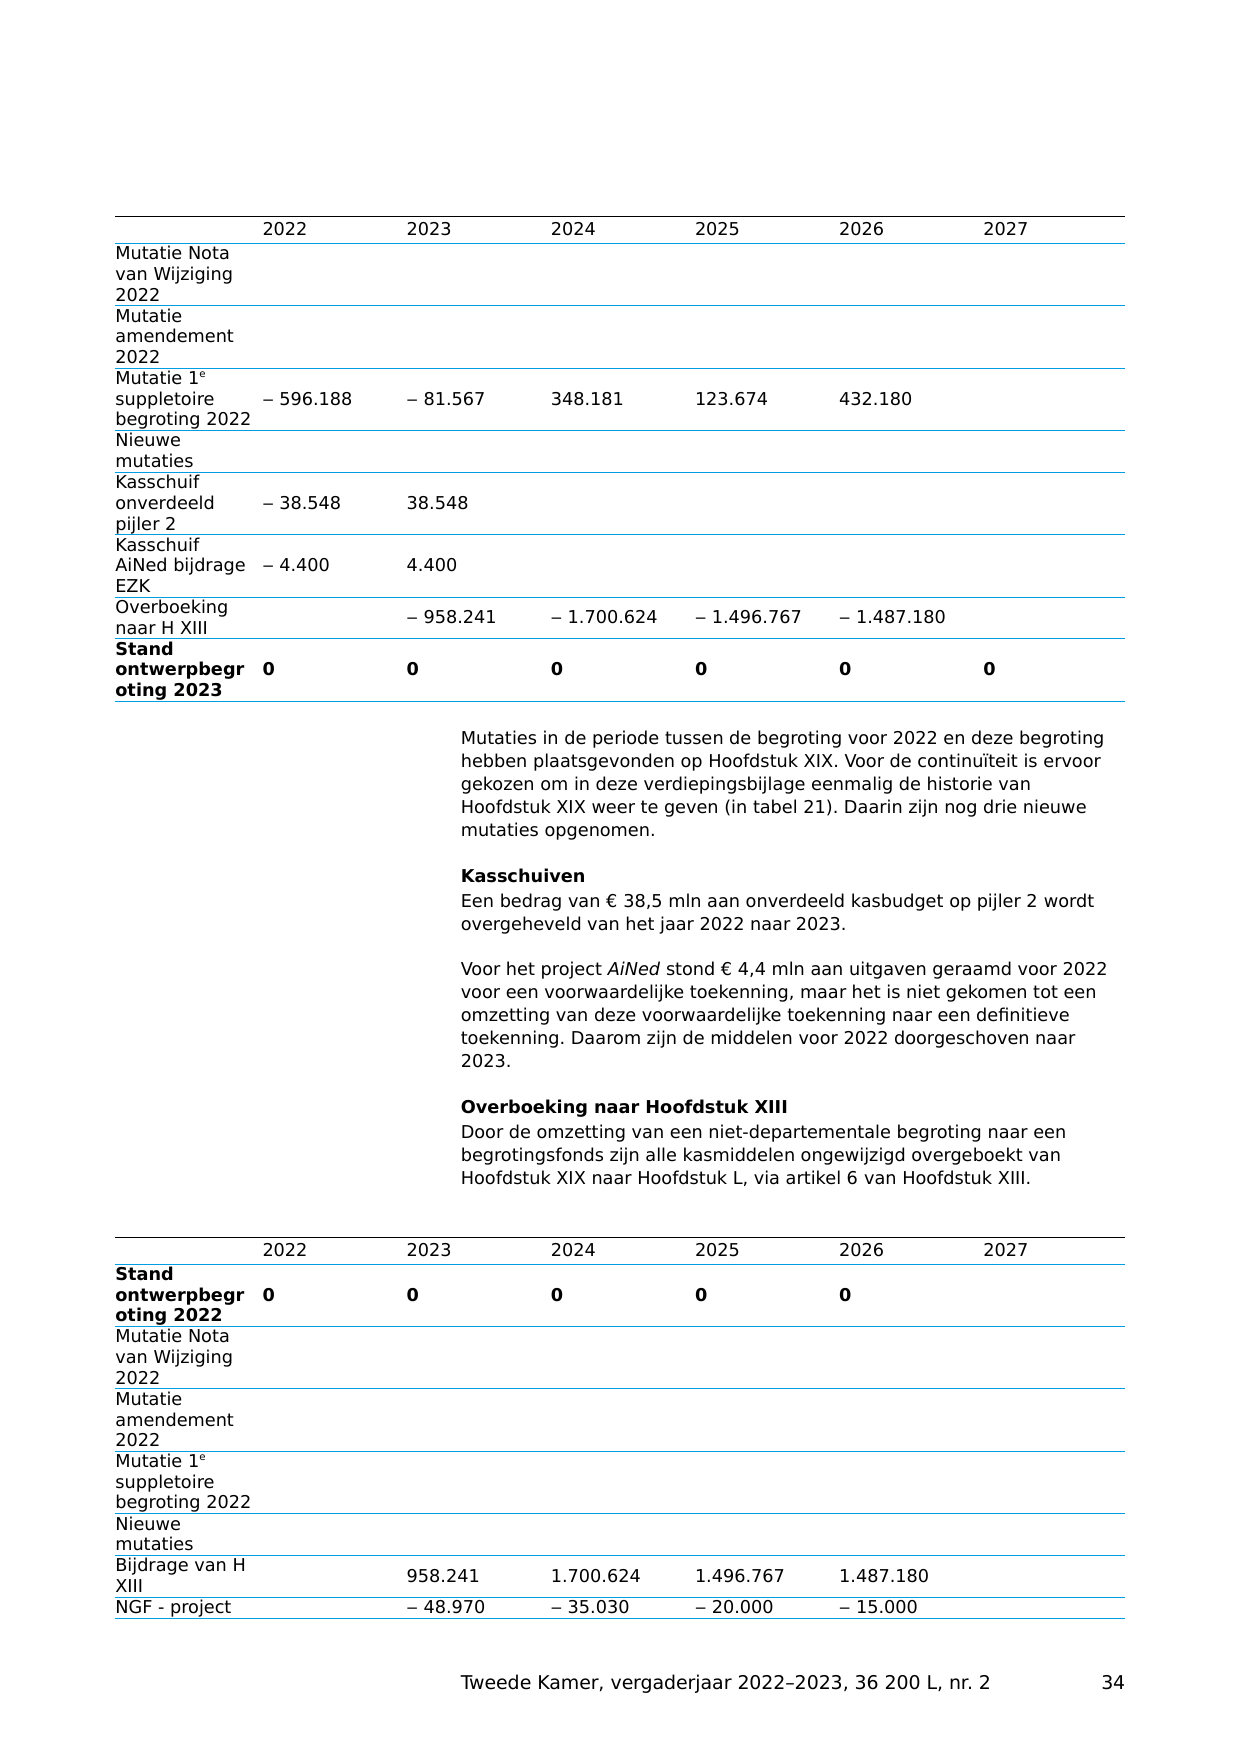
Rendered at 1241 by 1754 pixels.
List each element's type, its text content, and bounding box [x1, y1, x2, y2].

table_cell [259, 431, 403, 472]
text Door de omzetting van een niet-departementale begroting naar een begrotingsfonds zijn alle kasmiddelen ongewijzigd overgeboekt van Hoofdstuk XIX naar Hoofdstuk L, via artikel 6 van Hoofdstuk XIII. [461, 1120, 1125, 1189]
table_cell [692, 1452, 836, 1513]
table_cell [980, 1452, 1125, 1513]
text Overboeking naar Hoofdstuk XIII [461, 1095, 1125, 1118]
table_cell [980, 1598, 1125, 1618]
table_cell 2026 [836, 1238, 980, 1263]
table_cell 2023 [404, 1238, 548, 1263]
table_cell [692, 1514, 836, 1555]
table_cell [836, 1514, 980, 1555]
table_cell [259, 1452, 403, 1513]
text Mutaties in de periode tussen de begroting voor 2022 en deze begroting hebben plaatsgevonden op Hoofdstuk XIX. Voor de continuïteit is ervoor gekozen om in deze verdiepingsbijlage eenmalig de historie van Hoofdstuk XIX weer te geven (in tabel 21). Daarin zijn nog drie nieuwe mutaties opgenomen. [461, 726, 1125, 841]
table_cell NGF - project [115, 1598, 259, 1618]
table_cell [548, 1389, 692, 1451]
table_cell ‒ 35.030 [548, 1598, 692, 1618]
table_cell [692, 1389, 836, 1451]
table_cell 2022 [259, 1238, 403, 1263]
table_cell [980, 244, 1125, 305]
table_cell 4.400 [404, 535, 548, 596]
table_cell [259, 1598, 403, 1618]
table_cell Mutatie amendement 2022 [115, 1389, 259, 1451]
table_cell [404, 1327, 548, 1388]
table_cell 2025 [692, 217, 836, 243]
table_cell [548, 1452, 692, 1513]
table_cell [692, 431, 836, 472]
table_cell Nieuwe mutaties [115, 1514, 259, 1555]
table_cell 0 [404, 1265, 548, 1326]
table_cell [980, 535, 1125, 596]
table_cell [259, 1389, 403, 1451]
table_cell ‒ 38.548 [259, 473, 403, 534]
table_cell [980, 1327, 1125, 1388]
text Een bedrag van € 38,5 mln aan onverdeeld kasbudget op pijler 2 wordt overgeheveld van het jaar 2022 naar 2023. [461, 889, 1125, 934]
table_cell ‒ 81.567 [404, 369, 548, 430]
table_cell 0 [836, 639, 980, 701]
table_cell 0 [548, 639, 692, 701]
table_cell [836, 306, 980, 367]
table_cell [836, 535, 980, 596]
table_cell [980, 1556, 1125, 1597]
table_cell [259, 306, 403, 367]
table_cell 2027 [980, 1238, 1125, 1263]
table_cell [836, 244, 980, 305]
table_cell Mutatie Nota van Wijziging 2022 [115, 1327, 259, 1388]
table_cell ‒ 1.487.180 [836, 598, 980, 638]
table_cell [548, 535, 692, 596]
table_cell [259, 598, 403, 638]
table_header Tabel 21 Historie Hoofdstuk XIX beleidsartikel 2 (bedragen x 1.000) [115, 191, 1125, 216]
table_cell 0 [836, 1265, 980, 1326]
table_cell ‒ 48.970 [404, 1598, 548, 1618]
table_cell [692, 306, 836, 367]
table_cell 432.180 [836, 369, 980, 430]
table_cell 1.487.180 [836, 1556, 980, 1597]
table_cell [259, 1327, 403, 1388]
table_cell 2027 [980, 217, 1125, 243]
table_cell 0 [259, 639, 403, 701]
table_cell [836, 1452, 980, 1513]
table_cell Mutatie amendement 2022 [115, 306, 259, 367]
table_cell 348.181 [548, 369, 692, 430]
table_cell [692, 535, 836, 596]
table_cell [980, 1265, 1125, 1326]
table_cell Nieuwe mutaties [115, 431, 259, 472]
table_cell Mutatie 1e suppletoire begroting 2022 [115, 369, 259, 430]
table_cell [259, 1556, 403, 1597]
table_cell [404, 431, 548, 472]
table_cell Mutatie 1e suppletoire begroting 2022 [115, 1452, 259, 1513]
table_cell 958.241 [404, 1556, 548, 1597]
text Kasschuiven [461, 864, 1125, 887]
table_cell [980, 431, 1125, 472]
table_cell 2023 [404, 217, 548, 243]
table_cell 123.674 [692, 369, 836, 430]
table_cell [692, 473, 836, 534]
table_cell [115, 217, 259, 243]
table_cell ‒ 15.000 [836, 1598, 980, 1618]
table_cell 38.548 [404, 473, 548, 534]
table_cell Overboeking naar H XIII [115, 598, 259, 638]
table_cell [692, 1327, 836, 1388]
table_cell [404, 306, 548, 367]
table_cell [259, 1514, 403, 1555]
table_cell [836, 1389, 980, 1451]
table_cell [548, 306, 692, 367]
table_cell [980, 306, 1125, 367]
table_cell [404, 1389, 548, 1451]
table_cell 2024 [548, 1238, 692, 1263]
table_cell Bijdrage van H XIII [115, 1556, 259, 1597]
table_cell ‒ 20.000 [692, 1598, 836, 1618]
table_cell 0 [404, 639, 548, 701]
table_cell [259, 244, 403, 305]
table_cell ‒ 1.700.624 [548, 598, 692, 638]
table_cell 0 [692, 1265, 836, 1326]
table_cell [980, 1514, 1125, 1555]
table_cell [980, 369, 1125, 430]
table_cell ‒ 4.400 [259, 535, 403, 596]
table_header Tabel 22 Ontvangsten beleidsartikel 2 (bedragen x € 1000) [115, 1212, 1125, 1237]
table_cell 2024 [548, 217, 692, 243]
table_cell [115, 1238, 259, 1263]
table_cell 1.496.767 [692, 1556, 836, 1597]
table_cell 2026 [836, 217, 980, 243]
table_cell [836, 431, 980, 472]
table_cell 1.700.624 [548, 1556, 692, 1597]
table_cell ‒ 958.241 [404, 598, 548, 638]
table_cell [548, 473, 692, 534]
table_cell [548, 244, 692, 305]
text Voor het project AiNed stond € 4,4 mln aan uitgaven geraamd voor 2022 voor een voorwaardelijke toekenning, maar het is niet gekomen tot een omzetting van deze voorwaardelijke toekenning naar een definitieve toekenning. Daarom zijn de middelen voor 2022 doorgeschoven naar 2023. [461, 957, 1125, 1072]
table_cell [980, 598, 1125, 638]
table_cell 0 [259, 1265, 403, 1326]
table_cell [404, 1452, 548, 1513]
table_cell ‒ 596.188 [259, 369, 403, 430]
table_cell [404, 1514, 548, 1555]
table_cell [836, 473, 980, 534]
table_cell 0 [692, 639, 836, 701]
table_cell [980, 473, 1125, 534]
table_cell Stand ontwerpbegroting 2022 [115, 1265, 259, 1326]
table_cell [980, 1389, 1125, 1451]
table_cell [548, 1514, 692, 1555]
table_cell ‒ 1.496.767 [692, 598, 836, 638]
table_cell 2025 [692, 1238, 836, 1263]
table_cell 2022 [259, 217, 403, 243]
table_cell [836, 1327, 980, 1388]
table_cell Kasschuif AiNed bijdrage EZK [115, 535, 259, 596]
table_cell Mutatie Nota van Wijziging 2022 [115, 244, 259, 305]
table_cell [404, 244, 548, 305]
table_cell [548, 431, 692, 472]
table_cell [692, 244, 836, 305]
table_cell 0 [980, 639, 1125, 701]
table_cell Kasschuif onverdeeld pijler 2 [115, 473, 259, 534]
table_cell [548, 1327, 692, 1388]
table_cell Stand ontwerpbegroting 2023 [115, 639, 259, 701]
table_cell 0 [548, 1265, 692, 1326]
